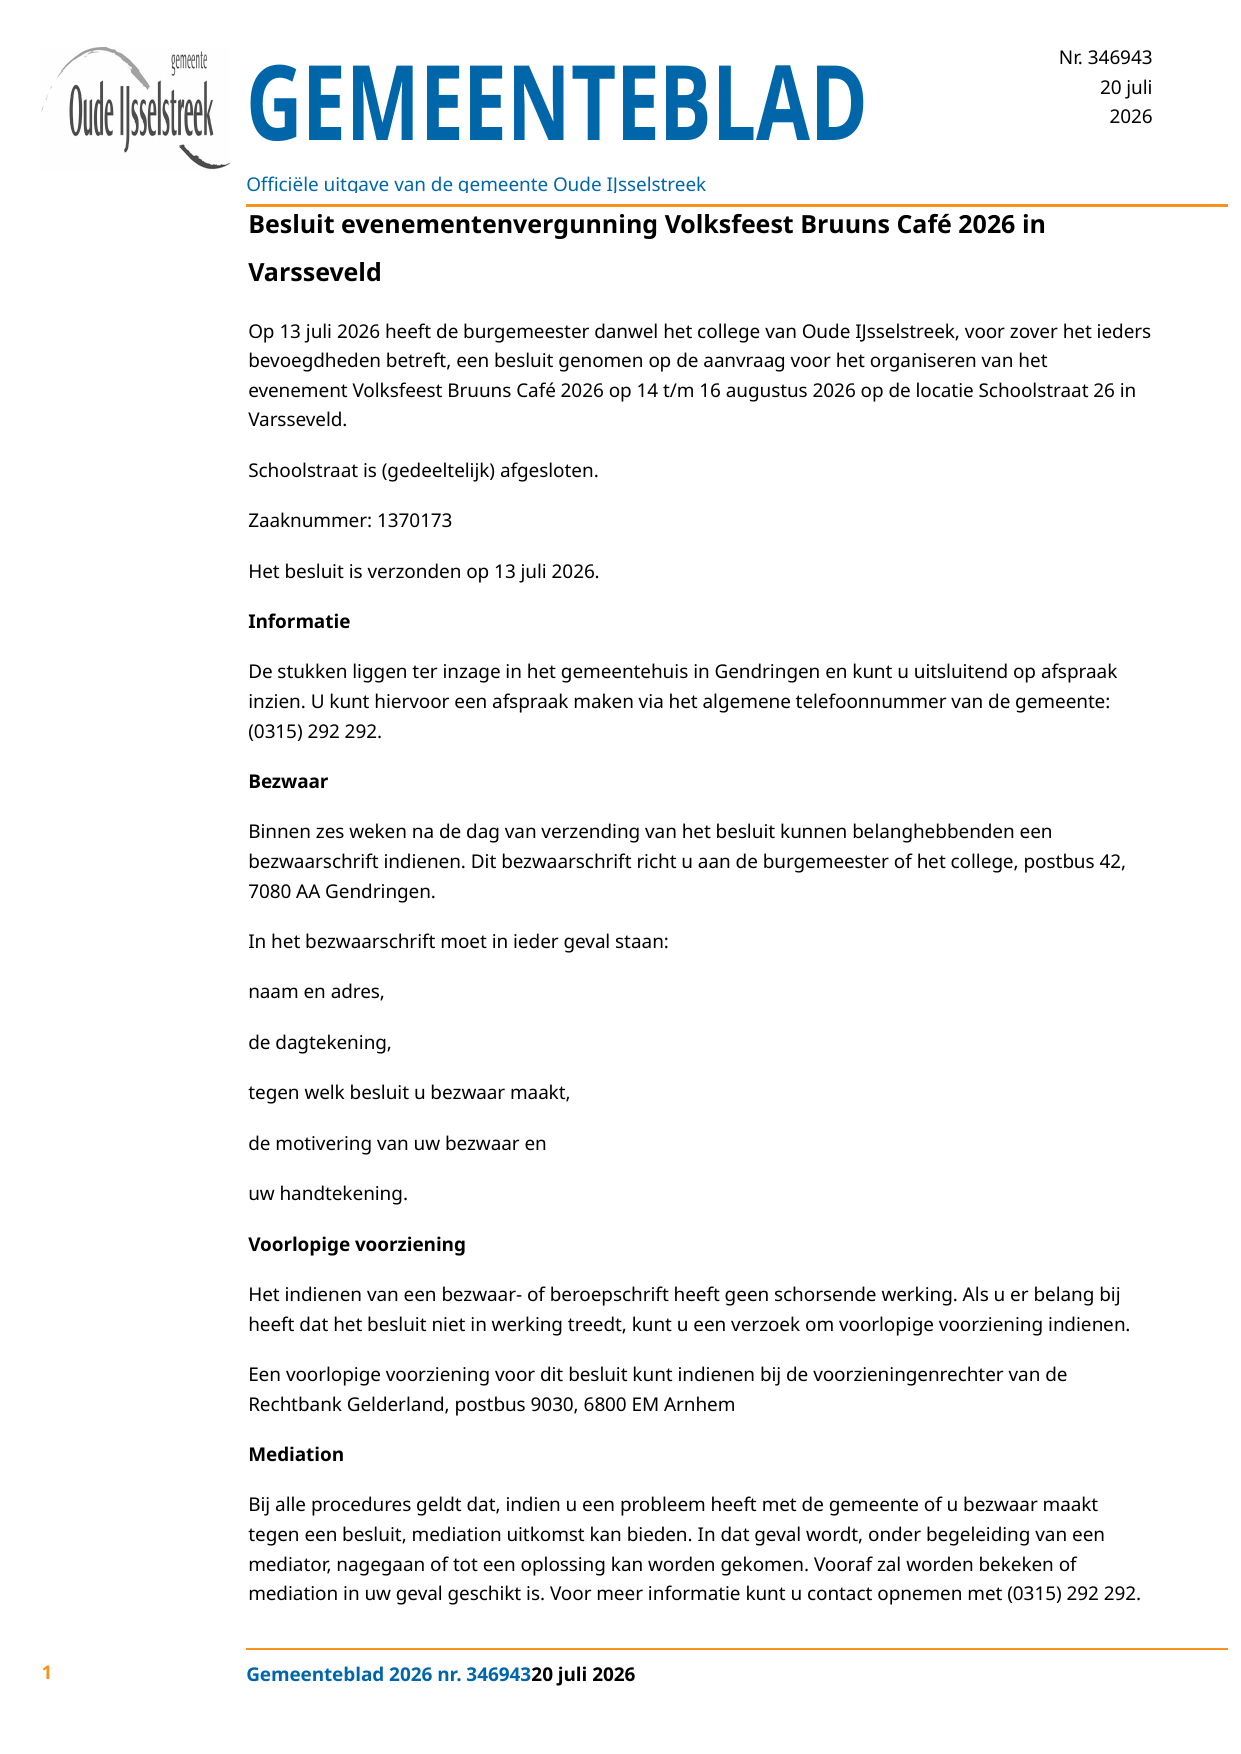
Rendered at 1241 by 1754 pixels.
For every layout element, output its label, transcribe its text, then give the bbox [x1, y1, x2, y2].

text Op 13 juli 2026 heeft de burgemeester danwel het college van Oude IJsselstreek, voor zover het ieders bevoegdheden betreft, een besluit genomen op de aanvraag voor het organiseren van het evenement Volksfeest Bruuns Café 2026 op 14 t/m 16 augustus 2026 op de locatie Schoolstraat 26 in Varsseveld. [248, 318, 1152, 432]
text Voorlopige voorziening [248, 1231, 1152, 1257]
text de motivering van uw bezwaar en [248, 1130, 1152, 1156]
text Schoolstraat is (gedeeltelijk) afgesloten. [248, 457, 1152, 483]
text Bezwaar [248, 768, 1152, 794]
text Mediation [248, 1441, 1152, 1467]
text De stukken liggen ter inzage in het gemeentehuis in Gendringen en kunt u uitsluitend op afspraak inzien. U kunt hiervoor een afspraak maken via het algemene telefoonnummer van de gemeente: (0315) 292 292. [248, 659, 1152, 744]
text uw handtekening. [248, 1180, 1152, 1206]
text Het indienen van een bezwaar- of beroepschrift heeft geen schorsende werking. Als u er belang bij heeft dat het besluit niet in werking treedt, kunt u een verzoek om voorlopige voorziening indienen. [248, 1281, 1152, 1337]
text Een voorlopige voorziening voor dit besluit kunt indienen bij de voorzieningenrechter van de Rechtbank Gelderland, postbus 9030, 6800 EM Arnhem [248, 1361, 1152, 1417]
text Het besluit is verzonden op 13 juli 2026. [248, 558, 1152, 584]
text Binnen zes weken na de dag van verzending van het besluit kunnen belanghebbenden een bezwaarschrift indienen. Dit bezwaarschrift richt u aan de burgemeester of het college, postbus 42, 7080 AA Gendringen. [248, 819, 1152, 904]
text tegen welk besluit u bezwaar maakt, [248, 1079, 1152, 1105]
text Besluit evenementenvergunning Volksfeest Bruuns Café 2026 in Varsseveld [248, 207, 1152, 288]
text naam en adres, [248, 979, 1152, 1004]
text Zaaknummer: 1370173 [248, 507, 1152, 533]
text Bij alle procedures geldt dat, indien u een probleem heeft met de gemeente of u bezwaar maakt tegen een besluit, mediation uitkomst kan bieden. In dat geval wordt, onder begeleiding van een mediator, nagegaan of tot een oplossing kan worden gekomen. Vooraf zal worden bekeken of mediation in uw geval geschikt is. Voor meer informatie kunt u contact opnemen met (0315) 292 292. [248, 1492, 1152, 1606]
text Informatie [248, 608, 1152, 634]
text In het bezwaarschrift moet in ieder geval staan: [248, 928, 1152, 954]
text de dagtekening, [248, 1029, 1152, 1055]
picture [41, 47, 231, 172]
